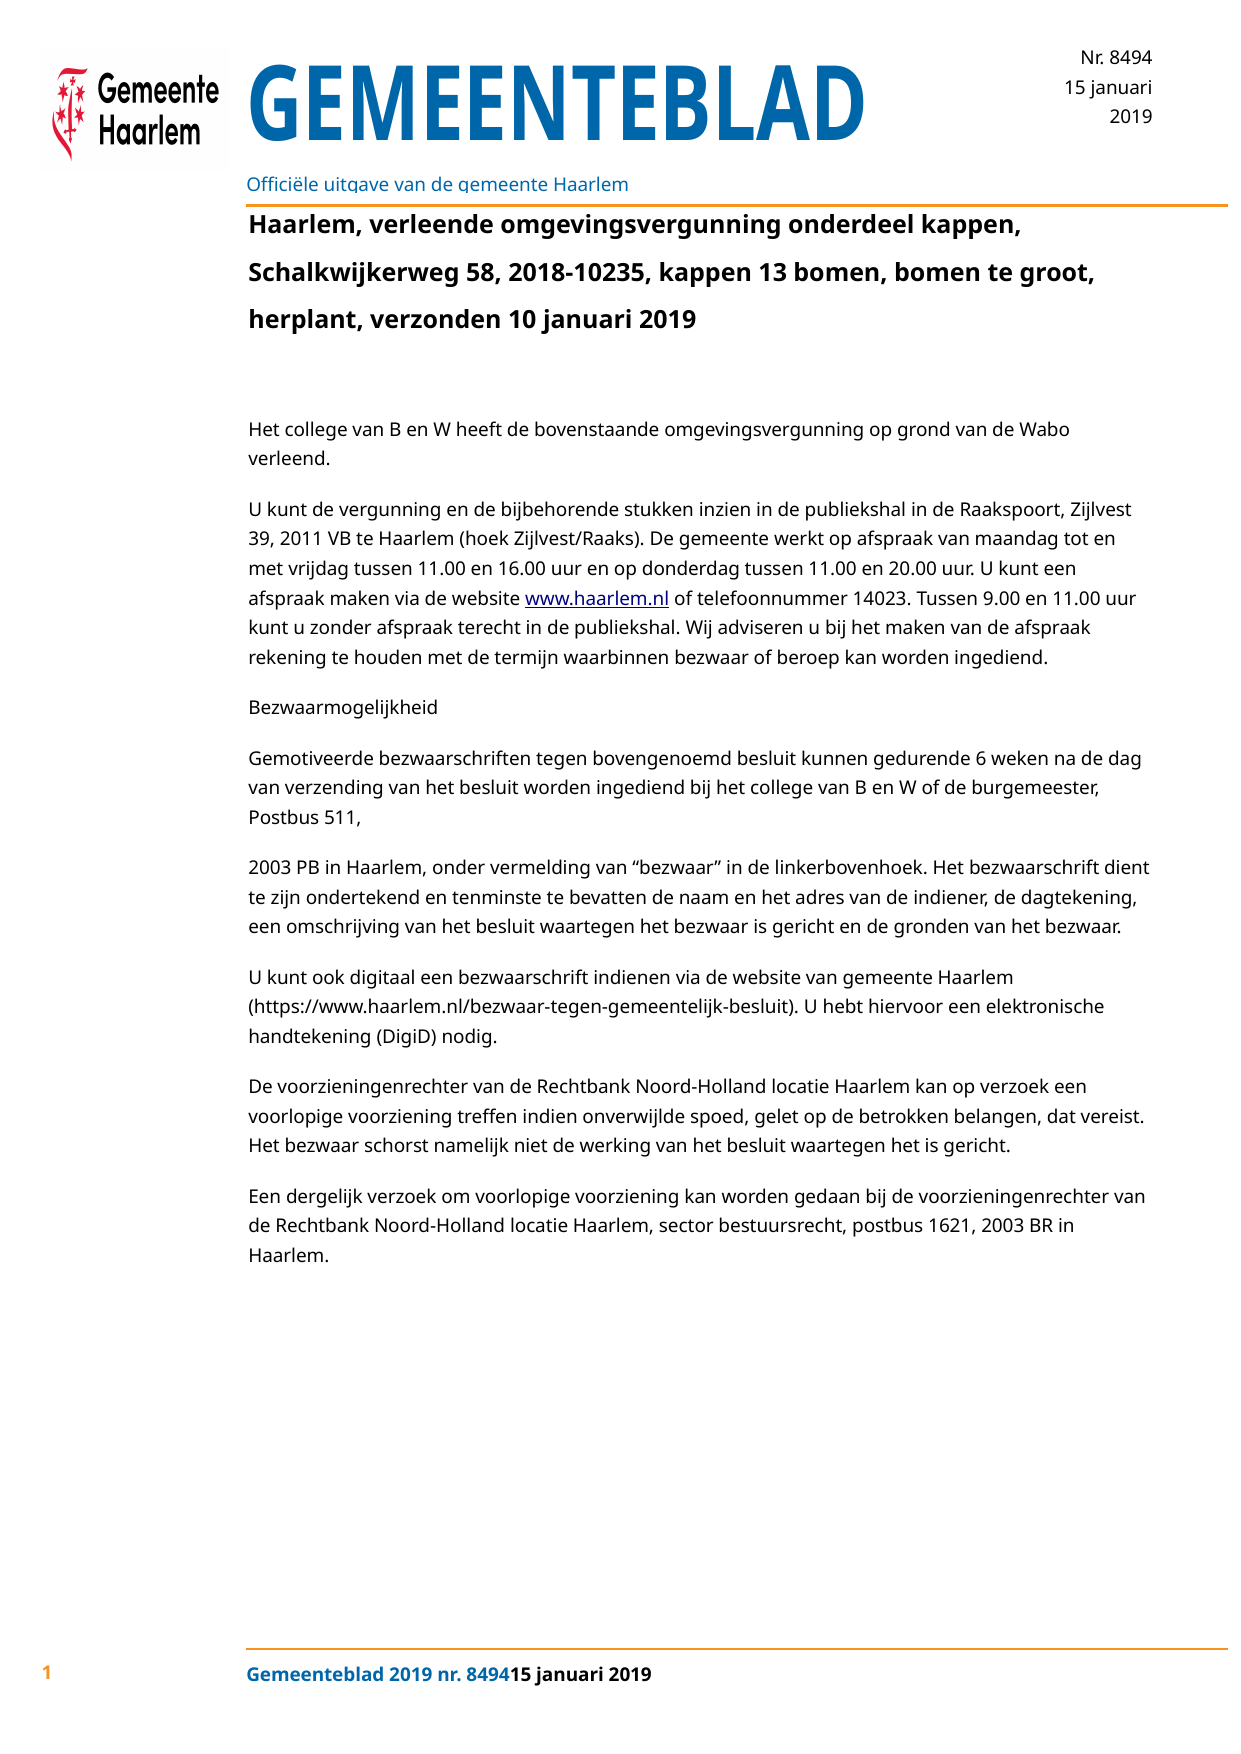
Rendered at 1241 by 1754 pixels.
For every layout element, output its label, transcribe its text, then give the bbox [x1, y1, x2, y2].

text Bezwaarmogelijkheid [248, 694, 1152, 720]
text Gemotiveerde bezwaarschriften tegen bovengenoemd besluit kunnen gedurende 6 weken na de dag van verzending van het besluit worden ingediend bij het college van B en W of de burgemeester, Postbus 511, [248, 745, 1152, 829]
text Haarlem, verleende omgevingsvergunning onderdeel kappen, Schalkwijkerweg 58, 2018-10235, kappen 13 bomen, bomen te groot, herplant, verzonden 10 januari 2019 [248, 207, 1152, 336]
text De voorzieningenrechter van de Rechtbank Noord-Holland locatie Haarlem kan op verzoek een voorlopige voorziening treffen indien onverwijlde spoed, gelet op de betrokken belangen, dat vereist. Het bezwaar schorst namelijk niet de werking van het besluit waartegen het is gericht. [248, 1073, 1152, 1158]
text U kunt ook digitaal een bezwaarschrift indienen via de website van gemeente Haarlem (https://www.haarlem.nl/bezwaar-tegen-gemeentelijk-besluit). U hebt hiervoor een elektronische handtekening (DigiD) nodig. [248, 964, 1152, 1049]
text U kunt de vergunning en de bijbehorende stukken inzien in de publiekshal in de Raakspoort, Zijlvest 39, 2011 VB te Haarlem (hoek Zijlvest/Raaks). De gemeente werkt op afspraak van maandag tot en met vrijdag tussen 11.00 en 16.00 uur en op donderdag tussen 11.00 en 20.00 uur. U kunt een afspraak maken via de website www.haarlem.nl of telefoonnummer 14023. Tussen 9.00 en 11.00 uur kunt u zonder afspraak terecht in de publiekshal. Wij adviseren u bij het maken van de afspraak rekening te houden met de termijn waarbinnen bezwaar of beroep kan worden ingediend. [248, 496, 1152, 669]
text Een dergelijk verzoek om voorlopige voorziening kan worden gedaan bij de voorzieningenrechter van de Rechtbank Noord-Holland locatie Haarlem, sector bestuursrecht, postbus 1621, 2003 BR in Haarlem. [248, 1183, 1152, 1268]
text 2003 PB in Haarlem, onder vermelding van “bezwaar” in de linkerbovenhoek. Het bezwaarschrift dient te zijn ondertekend en tenminste te bevatten de naam en het adres van de indiener, de dagtekening, een omschrijving van het besluit waartegen het bezwaar is gericht en de gronden van het bezwaar. [248, 854, 1152, 939]
picture [41, 47, 231, 172]
text Het college van B en W heeft de bovenstaande omgevingsvergunning op grond van de Wabo verleend. [248, 416, 1152, 471]
